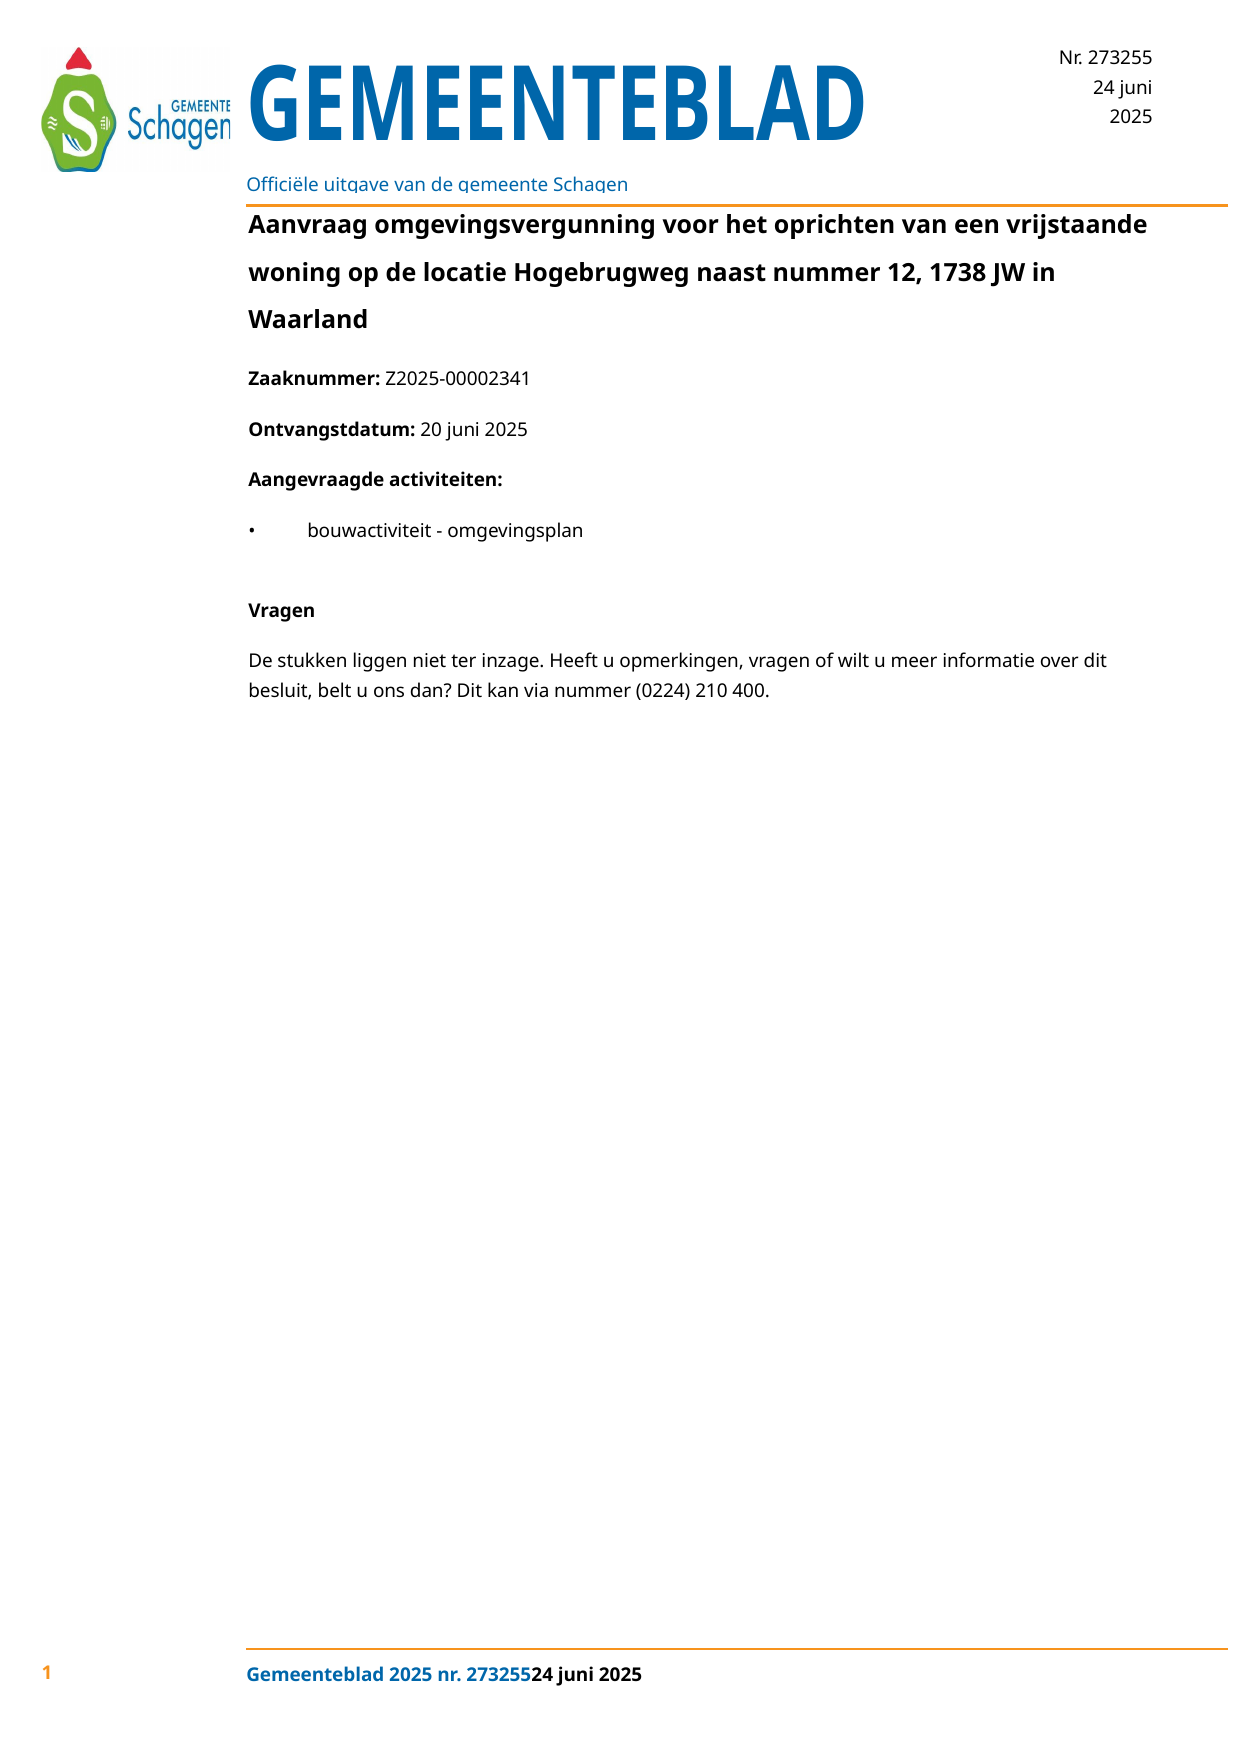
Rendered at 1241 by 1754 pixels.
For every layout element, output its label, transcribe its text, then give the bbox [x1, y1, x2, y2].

text Aangevraagde activiteiten: [248, 466, 1152, 492]
text De stukken liggen niet ter inzage. Heeft u opmerkingen, vragen of wilt u meer informatie over dit besluit, belt u ons dan? Dit kan via nummer (0224) 210 400. [248, 647, 1152, 702]
text Zaaknummer: Z2025-00002341 [248, 366, 1152, 391]
text Ontvangstdatum: 20 juni 2025 [248, 416, 1152, 442]
text Vragen [248, 597, 1152, 622]
text Aanvraag omgevingsvergunning voor het oprichten van een vrijstaande woning op de locatie Hogebrugweg naast nummer 12, 1738 JW in Waarland [248, 207, 1152, 336]
list bouwactiviteit - omgevingsplan [248, 517, 1152, 542]
picture [41, 47, 231, 172]
